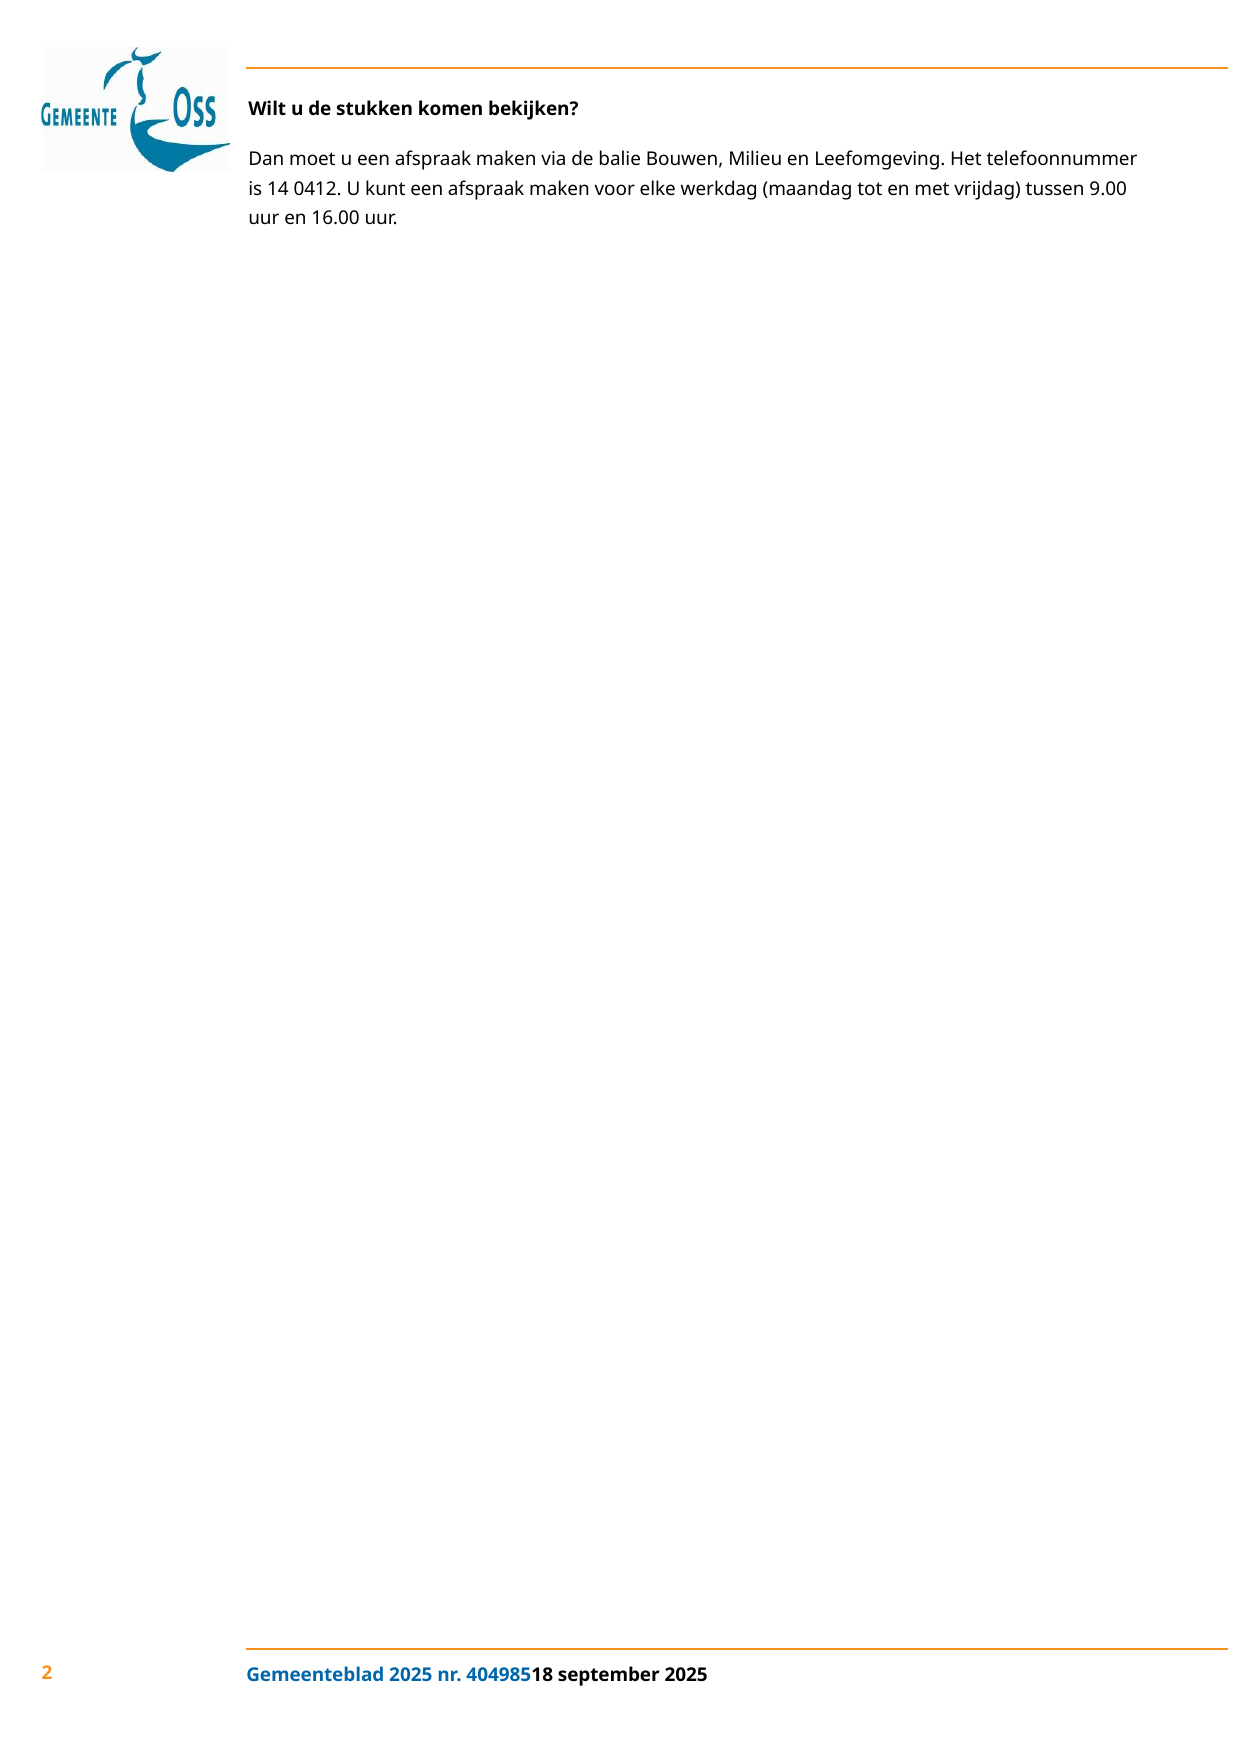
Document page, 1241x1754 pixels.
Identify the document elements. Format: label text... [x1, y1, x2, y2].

text Wilt u de stukken komen bekijken? [248, 95, 1152, 121]
text Dan moet u een afspraak maken via de balie Bouwen, Milieu en Leefomgeving. Het telefoonnummer is 14 0412. U kunt een afspraak maken voor elke werkdag (maandag tot en met vrijdag) tussen 9.00 uur en 16.00 uur. [248, 145, 1152, 230]
picture [41, 47, 231, 172]
